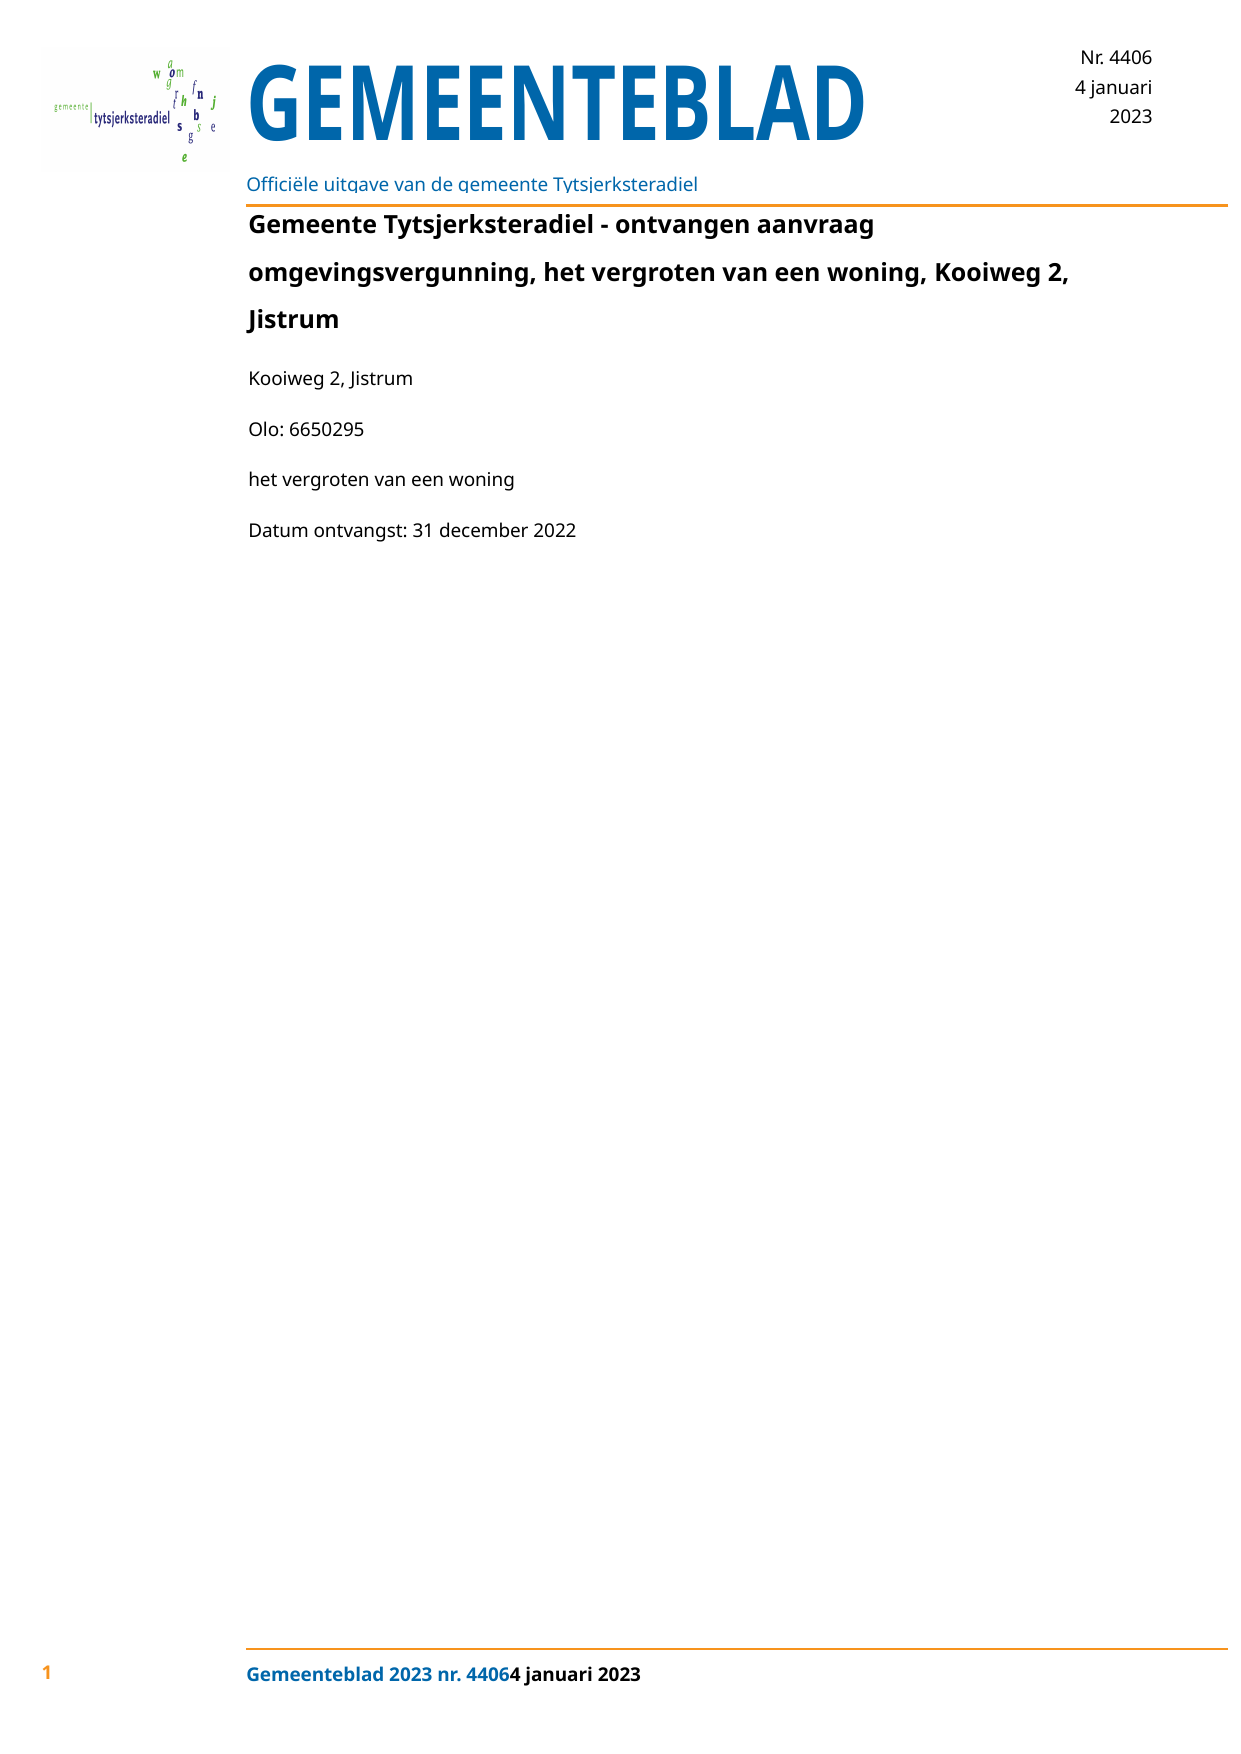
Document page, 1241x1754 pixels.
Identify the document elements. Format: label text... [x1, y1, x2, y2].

text Olo: 6650295 [248, 416, 1152, 442]
picture [41, 47, 231, 172]
text Kooiweg 2, Jistrum [248, 366, 1152, 391]
text Datum ontvangst: 31 december 2022 [248, 517, 1152, 542]
text Gemeente Tytsjerksteradiel - ontvangen aanvraag omgevingsvergunning, het vergroten van een woning, Kooiweg 2, Jistrum [248, 207, 1152, 336]
text het vergroten van een woning [248, 466, 1152, 492]
